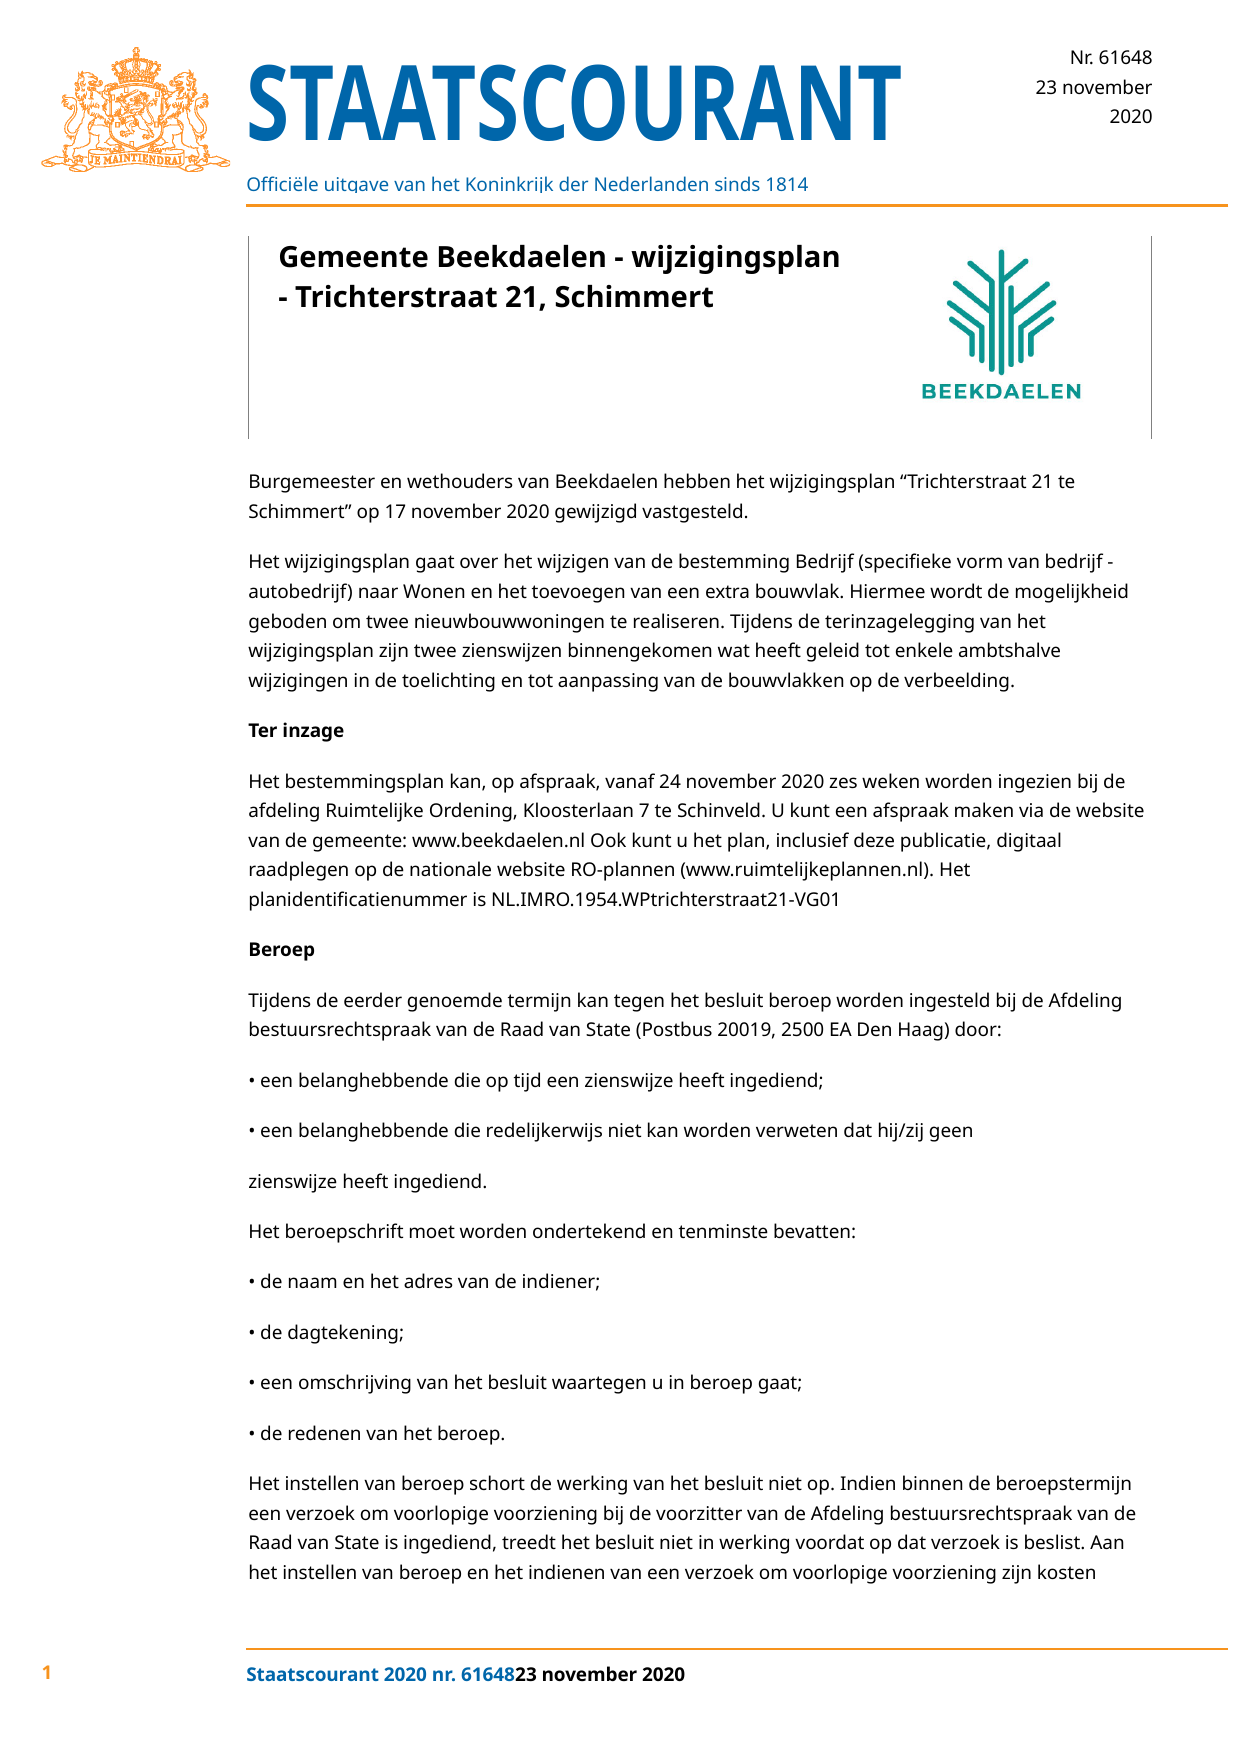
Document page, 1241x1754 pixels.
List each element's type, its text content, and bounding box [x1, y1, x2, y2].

table_header [850, 236, 912, 413]
table_header Gemeente Beekdaelen - wijzigingsplan - Trichterstraat 21, Schimmert [249, 236, 850, 439]
text Beroep [248, 937, 1152, 962]
text Ter inzage [248, 717, 1152, 743]
text • de dagtekening; [248, 1319, 1152, 1345]
text • de redenen van het beroep. [248, 1420, 1152, 1446]
text Het wijzigingsplan gaat over het wijzigen van de bestemming Bedrijf (specifieke vorm van bedrijf - autobedrijf) naar Wonen en het toevoegen van een extra bouwvlak. Hiermee wordt de mogelijkheid geboden om twee nieuwbouwwoningen te realiseren. Tijdens de terinzagelegging van het wijzigingsplan zijn twee zienswijzen binnengekomen wat heeft geleid tot enkele ambtshalve wijzigingen in de toelichting en tot aanpassing van de bouwvlakken op de verbeelding. [248, 549, 1152, 693]
text • een omschrijving van het besluit waartegen u in beroep gaat; [248, 1369, 1152, 1395]
text Tijdens de eerder genoemde termijn kan tegen het besluit beroep worden ingesteld bij de Afdeling bestuursrechtspraak van de Raad van State (Postbus 20019, 2500 EA Den Haag) door: [248, 987, 1152, 1042]
text zienswijze heeft ingediend. [248, 1168, 1152, 1193]
text • de naam en het adres van de indiener; [248, 1269, 1152, 1294]
text Het instellen van beroep schort de werking van het besluit niet op. Indien binnen de beroepstermijn een verzoek om voorlopige voorziening bij de voorzitter van de Afdeling bestuursrechtspraak van de Raad van State is ingediend, treedt het besluit niet in werking voordat op dat verzoek is beslist. Aan het instellen van beroep en het indienen van een verzoek om voorlopige voorziening zijn kosten [248, 1470, 1152, 1585]
table_header [850, 414, 1151, 439]
picture [41, 47, 231, 172]
text Burgemeester en wethouders van Beekdaelen hebben het wijzigingsplan “Trichterstraat 21 te Schimmert” op 17 november 2020 gewijzigd vastgesteld. [248, 469, 1152, 524]
text Het beroepschrift moet worden ondertekend en tenminste bevatten: [248, 1218, 1152, 1244]
text Het bestemmingsplan kan, op afspraak, vanaf 24 november 2020 zes weken worden ingezien bij de afdeling Ruimtelijke Ordening, Kloosterlaan 7 te Schinveld. U kunt een afspraak maken via de website van de gemeente: www.beekdaelen.nl Ook kunt u het plan, inclusief deze publicatie, digitaal raadplegen op de nationale website RO-plannen (www.ruimtelijkeplannen.nl). Het planidentificatienummer is NL.IMRO.1954.WPtrichterstraat21-VG01 [248, 768, 1152, 912]
text • een belanghebbende die redelijkerwijs niet kan worden verweten dat hij/zij geen [248, 1117, 1152, 1143]
picture [912, 236, 1090, 414]
text • een belanghebbende die op tijd een zienswijze heeft ingediend; [248, 1067, 1152, 1093]
table_header [1090, 236, 1151, 413]
